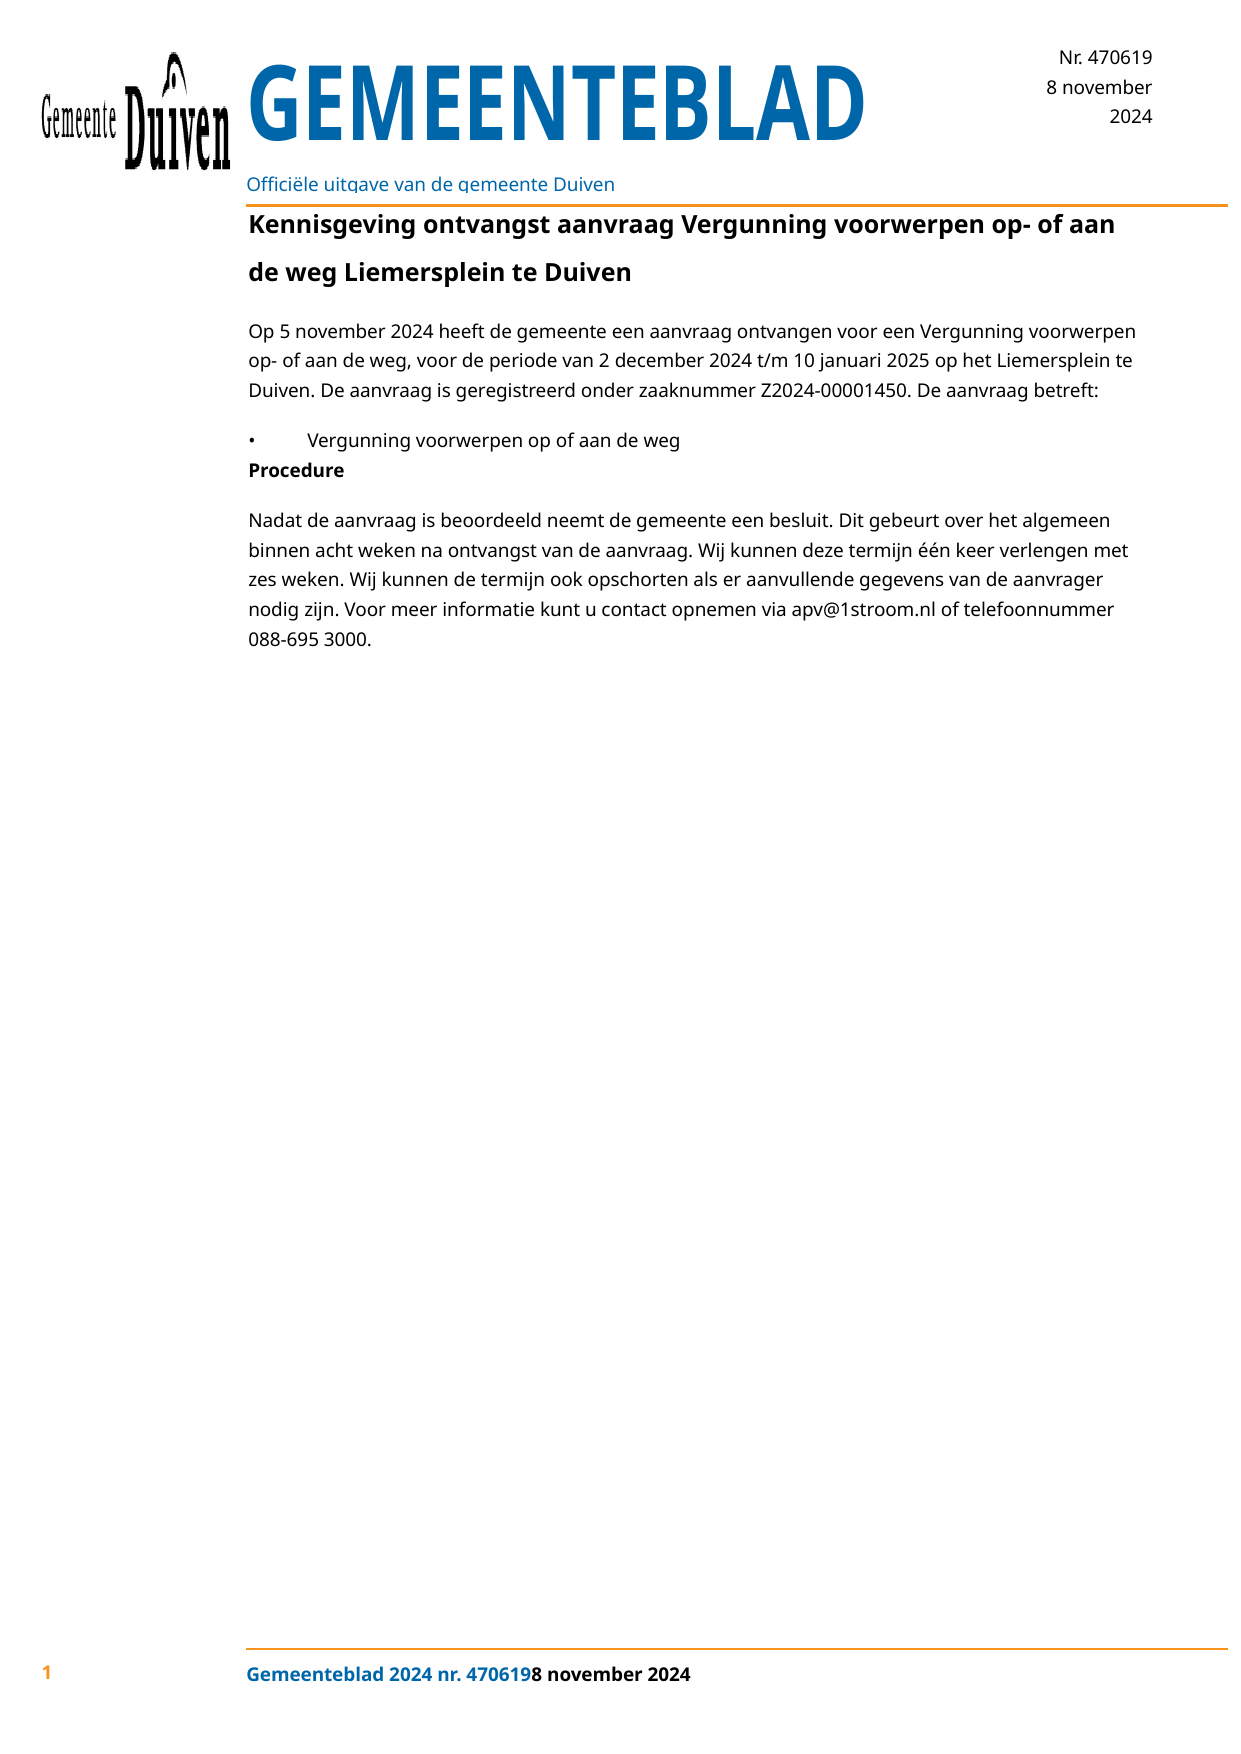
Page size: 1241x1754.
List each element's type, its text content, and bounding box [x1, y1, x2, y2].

text Procedure [248, 457, 1152, 483]
text Nadat de aanvraag is beoordeeld neemt de gemeente een besluit. Dit gebeurt over het algemeen binnen acht weken na ontvangst van de aanvraag. Wij kunnen deze termijn één keer verlengen met zes weken. Wij kunnen de termijn ook opschorten als er aanvullende gegevens van de aanvrager nodig zijn. Voor meer informatie kunt u contact opnemen via apv@1stroom.nl of telefoonnummer 088-695 3000. [248, 507, 1152, 652]
picture [41, 47, 231, 172]
text Kennisgeving ontvangst aanvraag Vergunning voorwerpen op- of aan de weg Liemersplein te Duiven [248, 207, 1152, 288]
text Op 5 november 2024 heeft de gemeente een aanvraag ontvangen voor een Vergunning voorwerpen op- of aan de weg, voor de periode van 2 december 2024 t/m 10 januari 2025 op het Liemersplein te Duiven. De aanvraag is geregistreerd onder zaaknummer Z2024-00001450. De aanvraag betreft: [248, 318, 1152, 403]
list Vergunning voorwerpen op of aan de weg [248, 427, 1152, 453]
